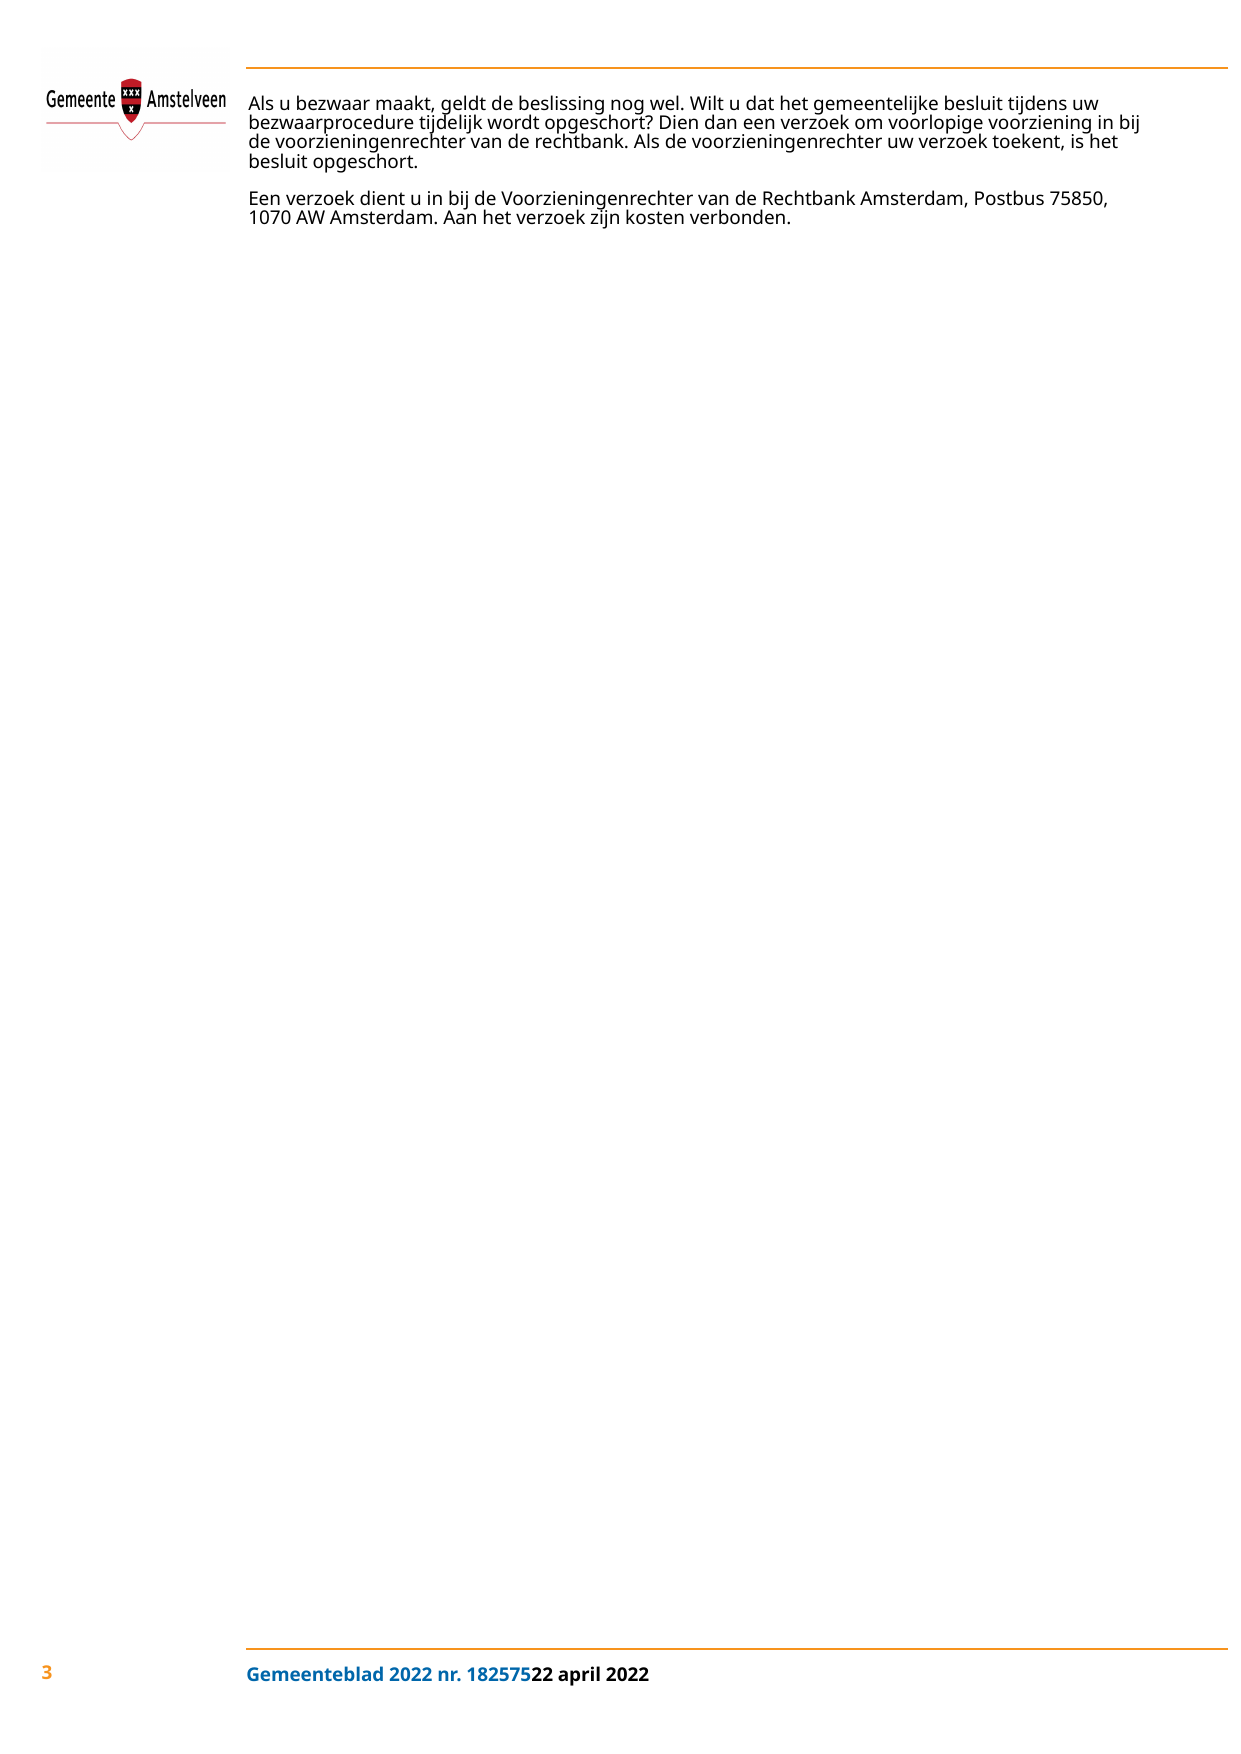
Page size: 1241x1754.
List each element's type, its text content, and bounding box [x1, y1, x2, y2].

picture [41, 47, 231, 172]
text Een verzoek dient u in bij de Voorzieningenrechter van de Rechtbank Amsterdam, Postbus 75850, 1070 AW Amsterdam. Aan het verzoek zijn kosten verbonden. [248, 189, 1152, 228]
text Als u bezwaar maakt, geldt de beslissing nog wel. Wilt u dat het gemeentelijke besluit tijdens uw bezwaarprocedure tijdelijk wordt opgeschort? Dien dan een verzoek om voorlopige voorziening in bij de voorzieningenrechter van de rechtbank. Als de voorzieningenrechter uw verzoek toekent, is het besluit opgeschort. [248, 95, 1152, 172]
